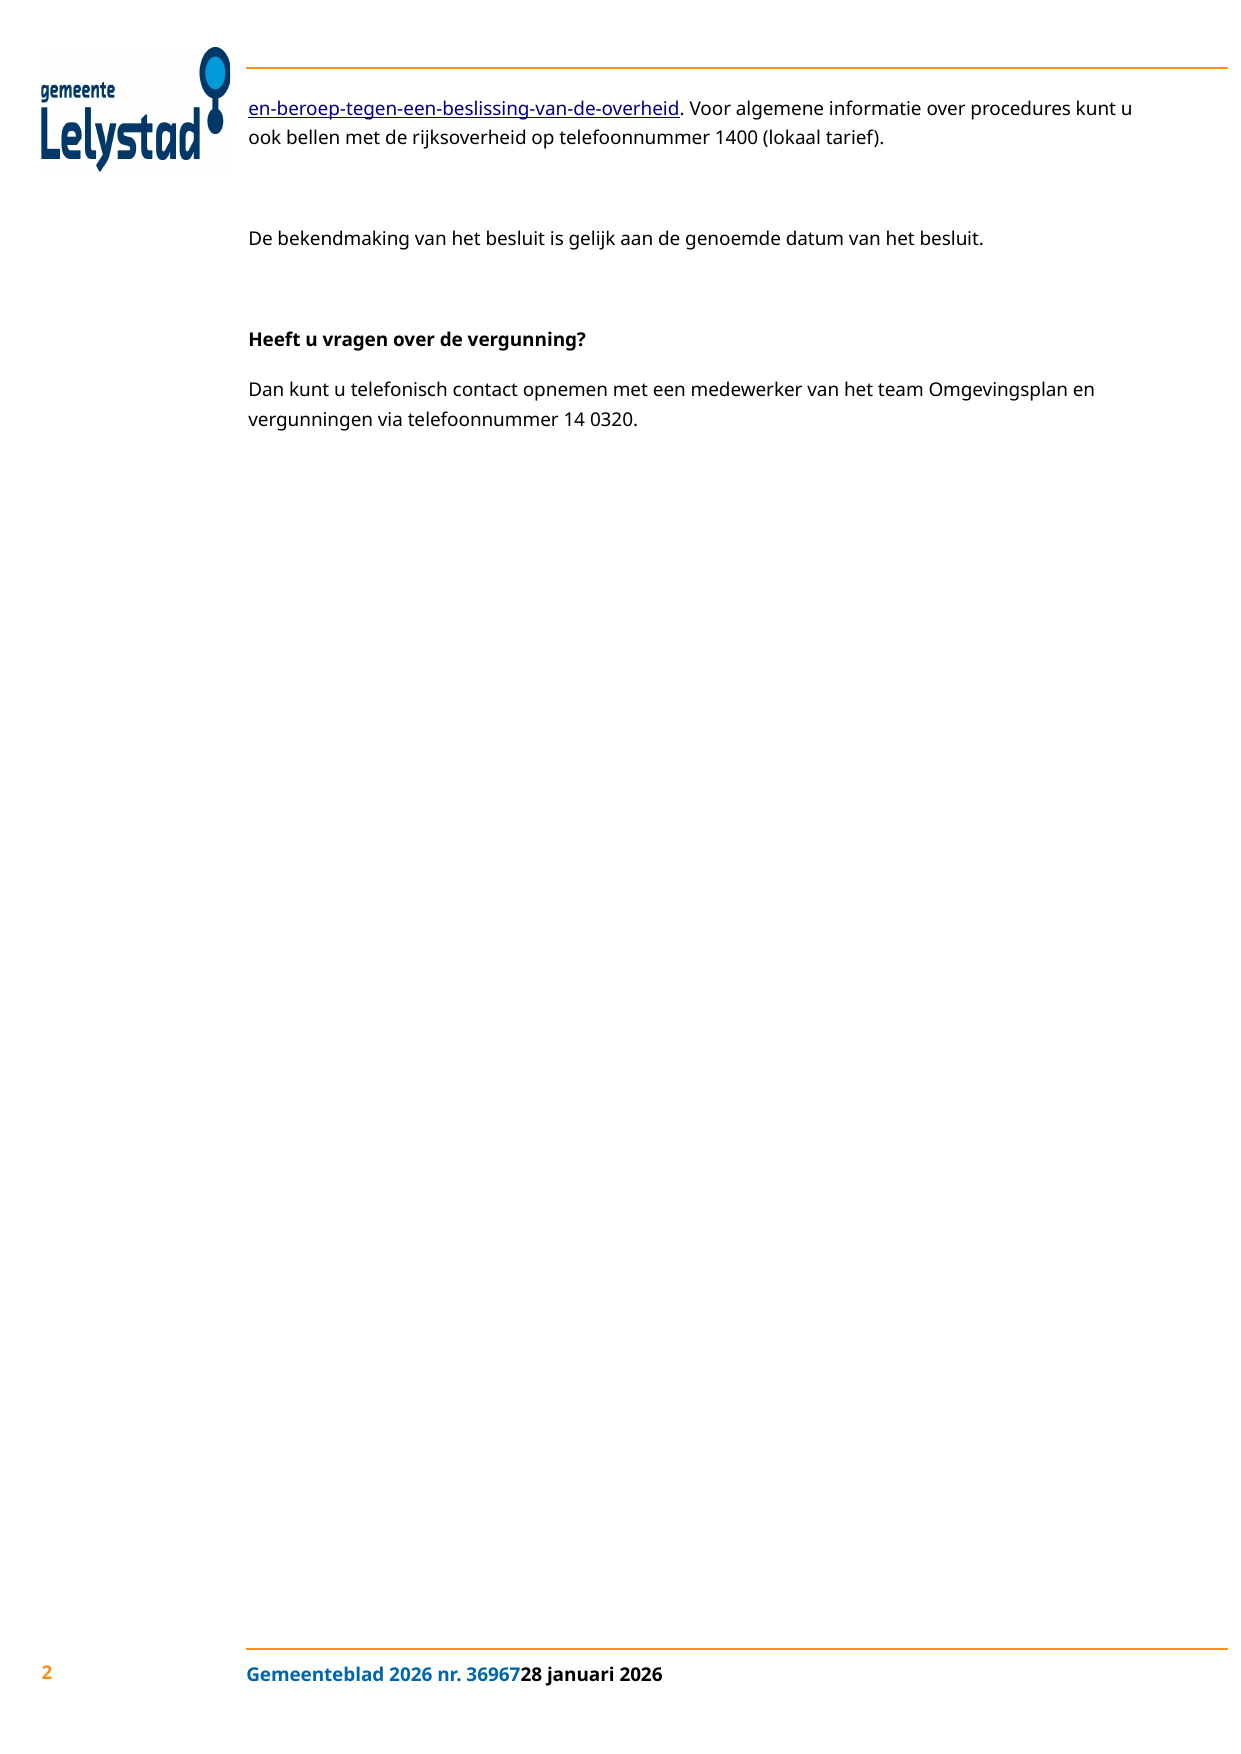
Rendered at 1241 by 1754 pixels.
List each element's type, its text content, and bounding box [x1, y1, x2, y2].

text De bekendmaking van het besluit is gelijk aan de genoemde datum van het besluit. [248, 225, 1152, 251]
picture [41, 47, 231, 172]
text en-beroep-tegen-een-beslissing-van-de-overheid. Voor algemene informatie over procedures kunt u ook bellen met de rijksoverheid op telefoonnummer 1400 (lokaal tarief). [248, 95, 1152, 150]
text Heeft u vragen over de vergunning? [248, 326, 1152, 352]
text Dan kunt u telefonisch contact opnemen met een medewerker van het team Omgevingsplan en vergunningen via telefoonnummer 14 0320. [248, 376, 1152, 432]
